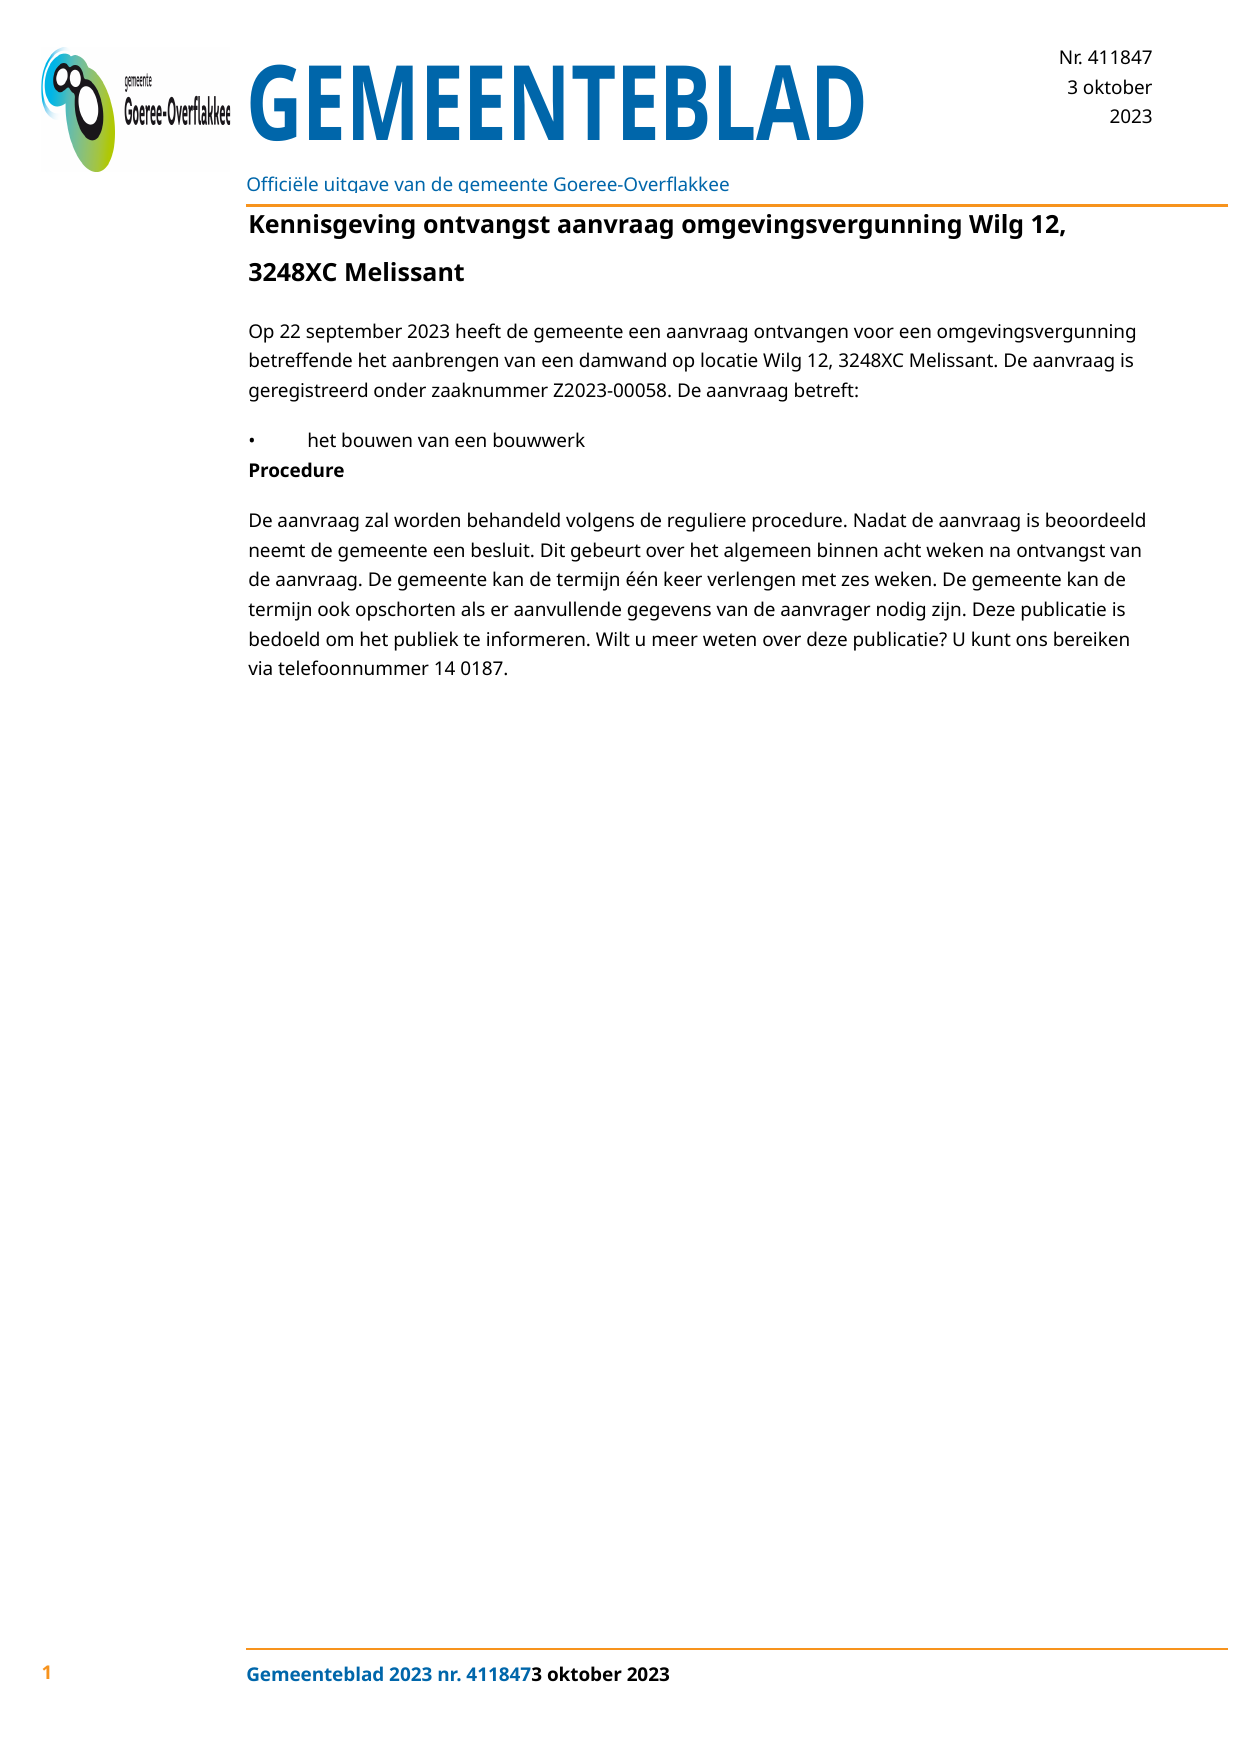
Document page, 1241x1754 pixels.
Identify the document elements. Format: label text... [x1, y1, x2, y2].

text De aanvraag zal worden behandeld volgens de reguliere procedure. Nadat de aanvraag is beoordeeld neemt de gemeente een besluit. Dit gebeurt over het algemeen binnen acht weken na ontvangst van de aanvraag. De gemeente kan de termijn één keer verlengen met zes weken. De gemeente kan de termijn ook opschorten als er aanvullende gegevens van de aanvrager nodig zijn. Deze publicatie is bedoeld om het publiek te informeren. Wilt u meer weten over deze publicatie? U kunt ons bereiken via telefoonnummer 14 0187. [248, 507, 1152, 681]
text Op 22 september 2023 heeft de gemeente een aanvraag ontvangen voor een omgevingsvergunning betreffende het aanbrengen van een damwand op locatie Wilg 12, 3248XC Melissant. De aanvraag is geregistreerd onder zaaknummer Z2023-00058. De aanvraag betreft: [248, 318, 1152, 403]
text Kennisgeving ontvangst aanvraag omgevingsvergunning Wilg 12, 3248XC Melissant [248, 207, 1152, 288]
list het bouwen van een bouwwerk [248, 427, 1152, 453]
text Procedure [248, 457, 1152, 483]
picture [41, 47, 231, 172]
